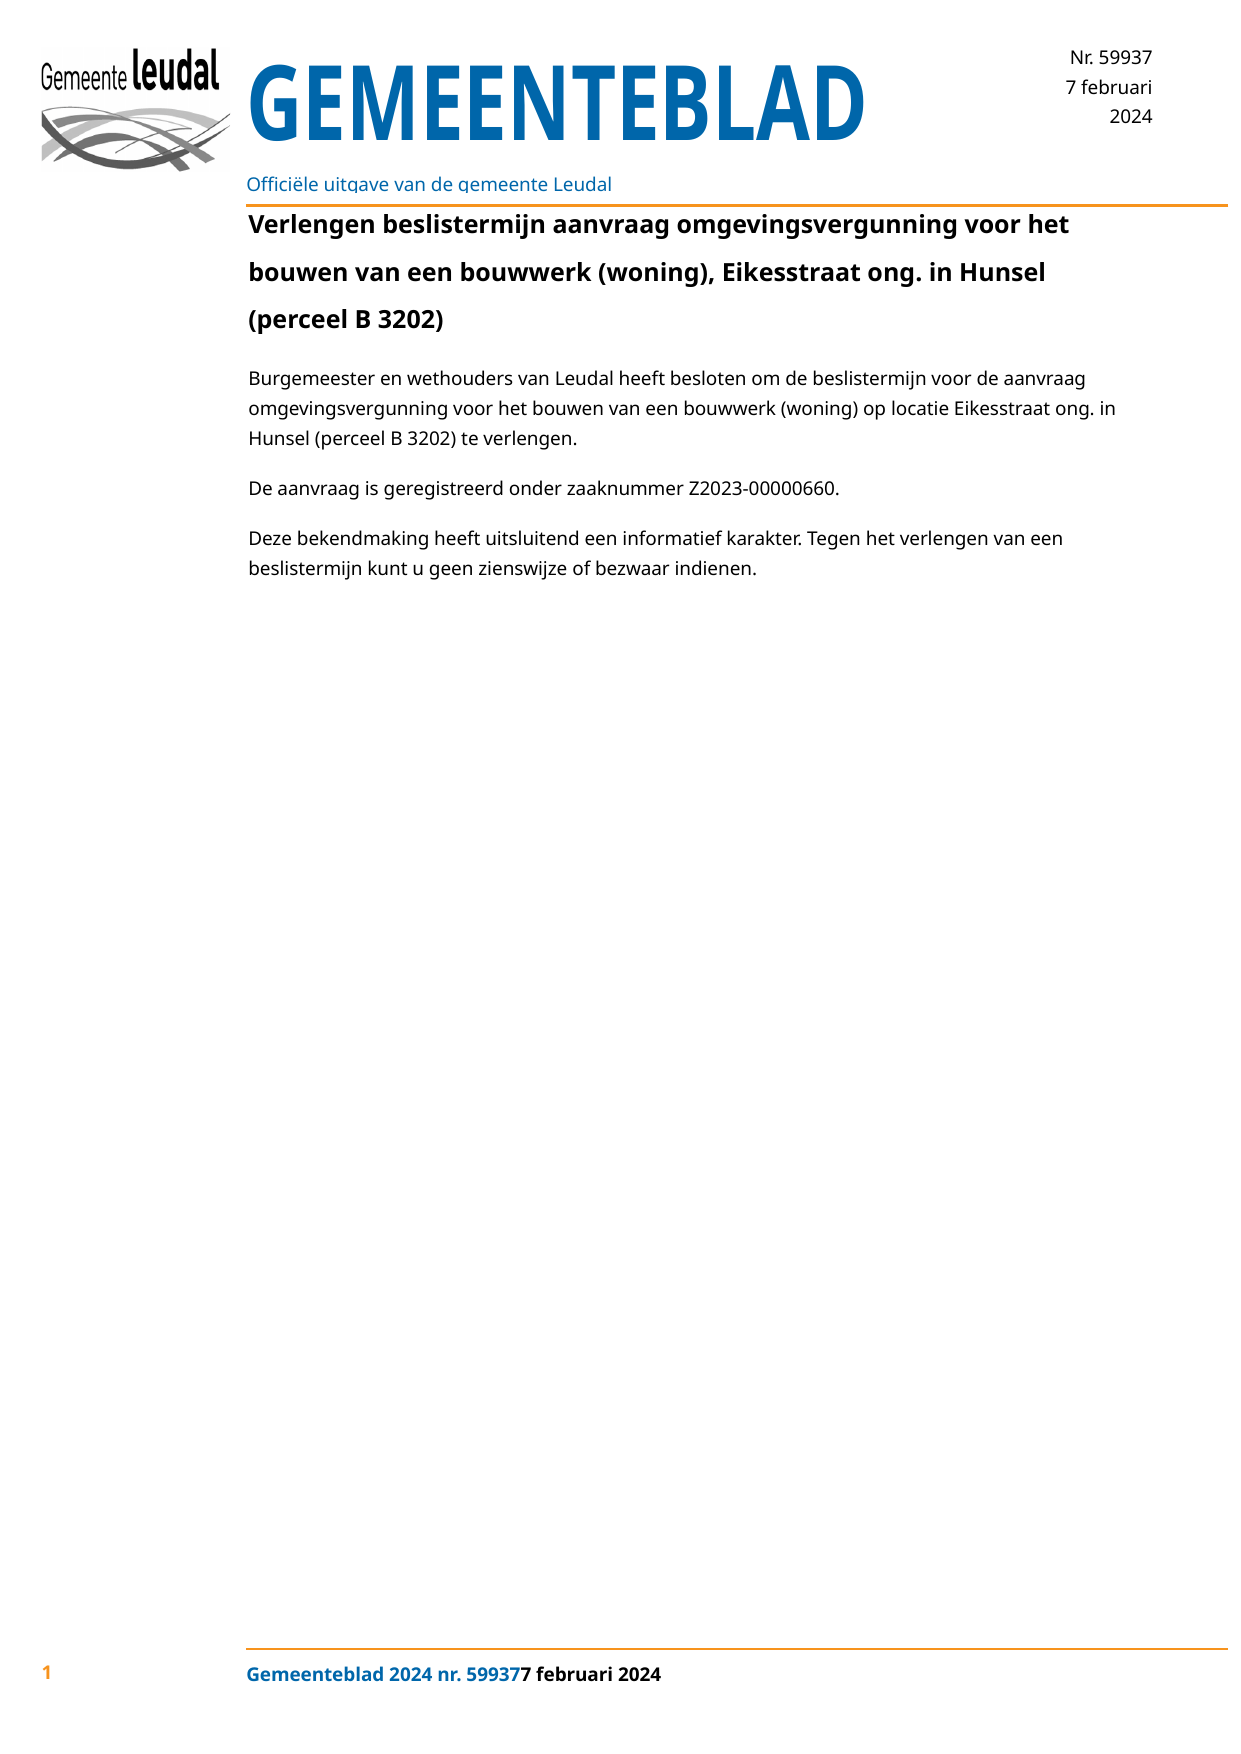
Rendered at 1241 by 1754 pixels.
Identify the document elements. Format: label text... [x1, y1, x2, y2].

text De aanvraag is geregistreerd onder zaaknummer Z2023-00000660. [248, 475, 1152, 501]
picture [41, 47, 231, 172]
text Deze bekendmaking heeft uitsluitend een informatief karakter. Tegen het verlengen van een beslistermijn kunt u geen zienswijze of bezwaar indienen. [248, 526, 1152, 581]
text Burgemeester en wethouders van Leudal heeft besloten om de beslistermijn voor de aanvraag omgevingsvergunning voor het bouwen van een bouwwerk (woning) op locatie Eikesstraat ong. in Hunsel (perceel B 3202) te verlengen. [248, 366, 1152, 450]
text Verlengen beslistermijn aanvraag omgevingsvergunning voor het bouwen van een bouwwerk (woning), Eikesstraat ong. in Hunsel (perceel B 3202) [248, 207, 1152, 336]
